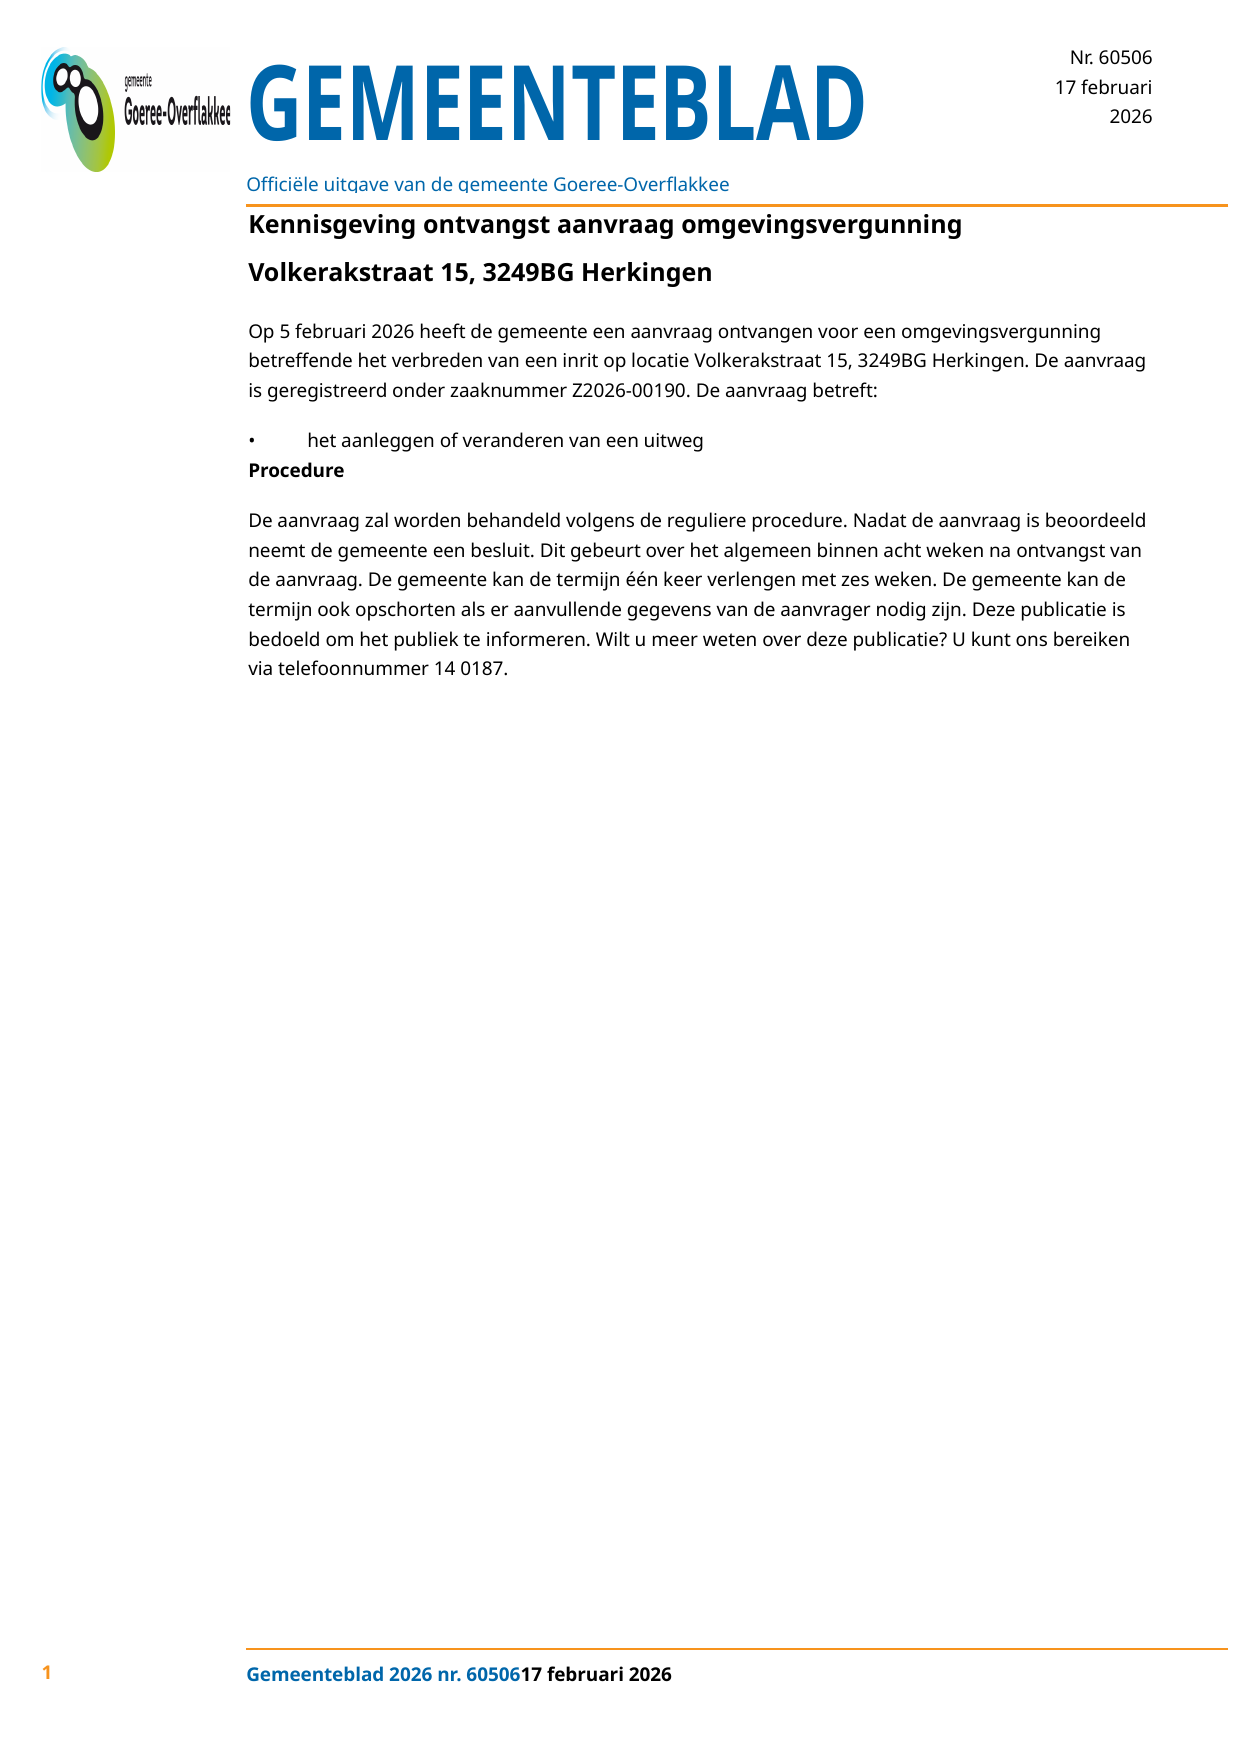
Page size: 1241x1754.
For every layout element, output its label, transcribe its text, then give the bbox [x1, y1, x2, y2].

picture [41, 47, 231, 172]
text Kennisgeving ontvangst aanvraag omgevingsvergunning Volkerakstraat 15, 3249BG Herkingen [248, 207, 1152, 288]
text Op 5 februari 2026 heeft de gemeente een aanvraag ontvangen voor een omgevingsvergunning betreffende het verbreden van een inrit op locatie Volkerakstraat 15, 3249BG Herkingen. De aanvraag is geregistreerd onder zaaknummer Z2026-00190. De aanvraag betreft: [248, 318, 1152, 403]
text De aanvraag zal worden behandeld volgens de reguliere procedure. Nadat de aanvraag is beoordeeld neemt de gemeente een besluit. Dit gebeurt over het algemeen binnen acht weken na ontvangst van de aanvraag. De gemeente kan de termijn één keer verlengen met zes weken. De gemeente kan de termijn ook opschorten als er aanvullende gegevens van de aanvrager nodig zijn. Deze publicatie is bedoeld om het publiek te informeren. Wilt u meer weten over deze publicatie? U kunt ons bereiken via telefoonnummer 14 0187. [248, 507, 1152, 681]
list het aanleggen of veranderen van een uitweg [248, 427, 1152, 453]
text Procedure [248, 457, 1152, 483]
